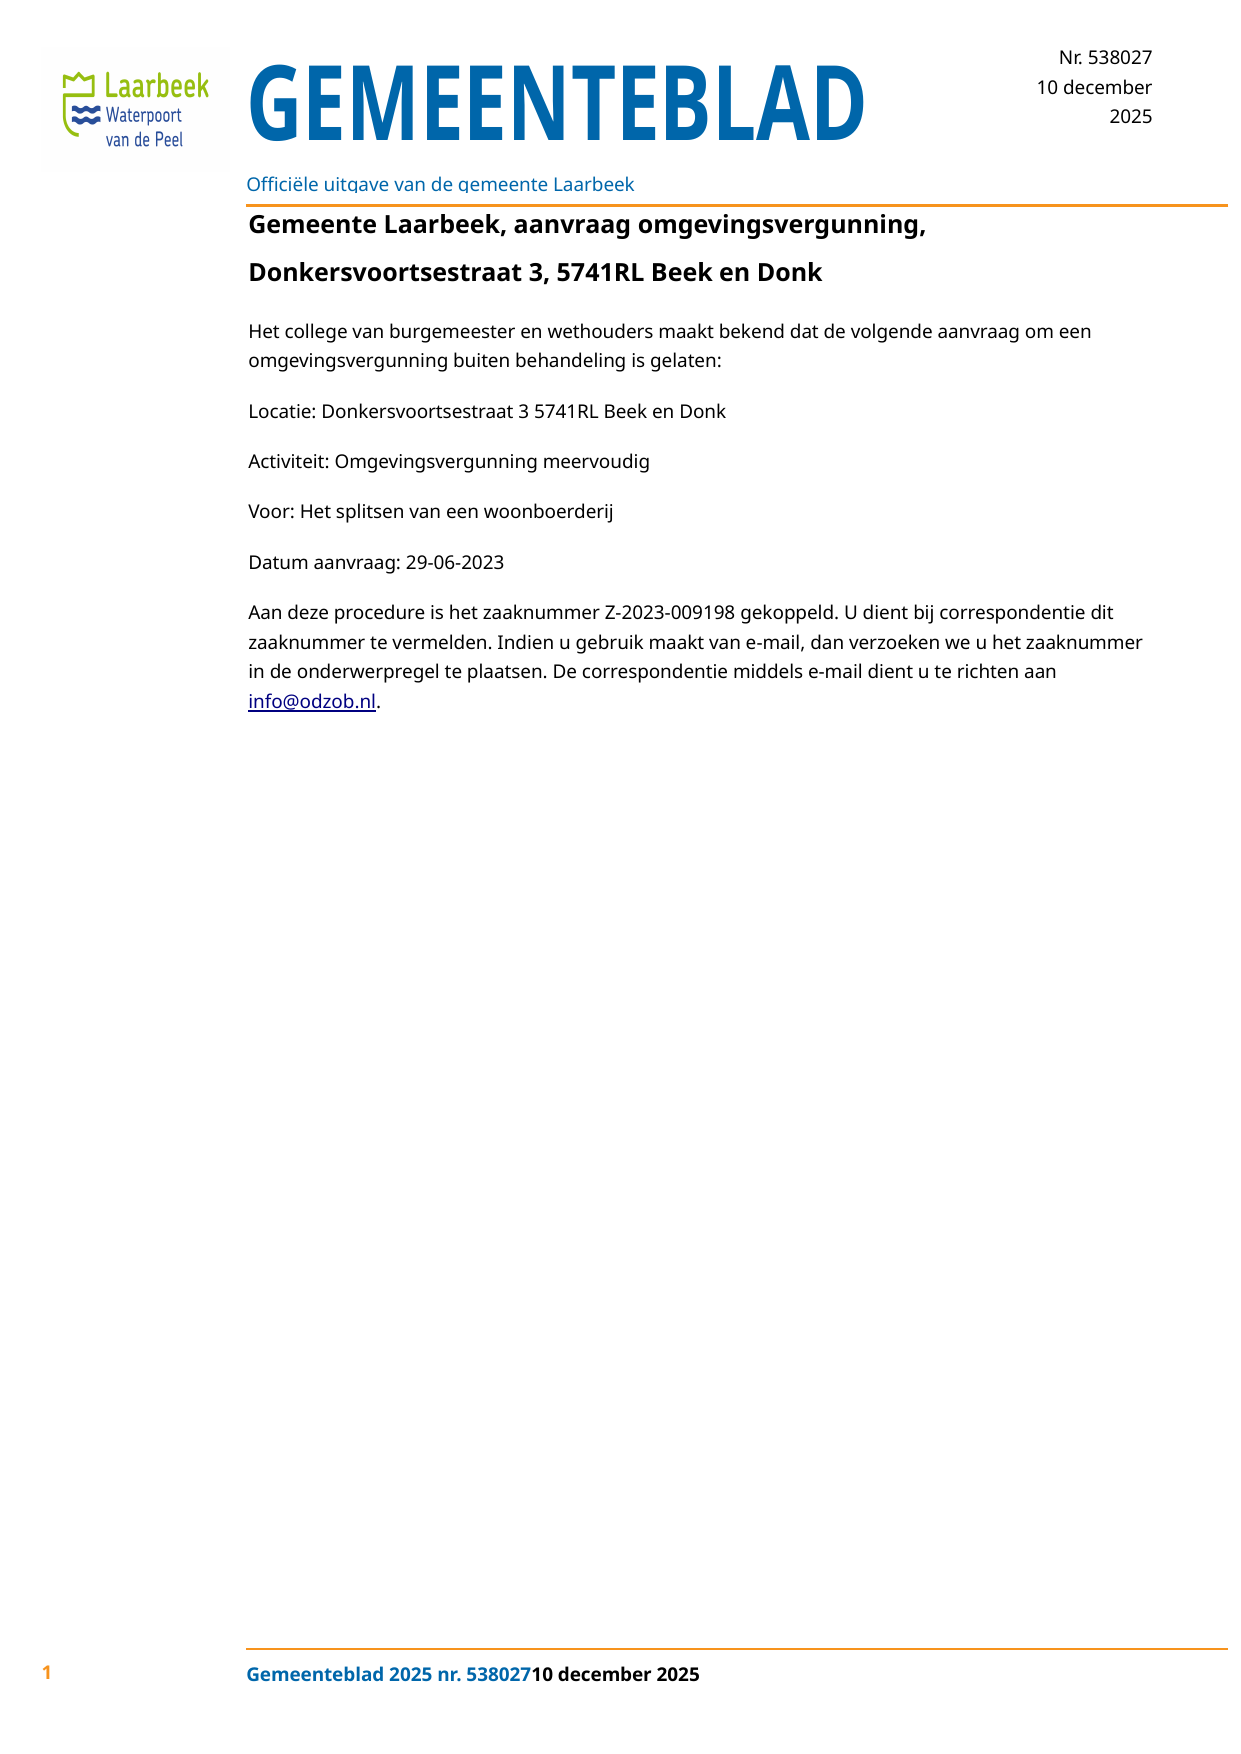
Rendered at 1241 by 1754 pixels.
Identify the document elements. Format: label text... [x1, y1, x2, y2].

text Het college van burgemeester en wethouders maakt bekend dat de volgende aanvraag om een omgevingsvergunning buiten behandeling is gelaten: [248, 318, 1152, 373]
text Gemeente Laarbeek, aanvraag omgevingsvergunning, Donkersvoortsestraat 3, 5741RL Beek en Donk [248, 207, 1152, 288]
text Aan deze procedure is het zaaknummer Z-2023-009198 gekoppeld. U dient bij correspondentie dit zaaknummer te vermelden. Indien u gebruik maakt van e-mail, dan verzoeken we u het zaaknummer in de onderwerpregel te plaatsen. De correspondentie middels e-mail dient u te richten aan info@odzob.nl. [248, 599, 1152, 714]
text Datum aanvraag: 29-06-2023 [248, 549, 1152, 575]
text Locatie: Donkersvoortsestraat 3 5741RL Beek en Donk [248, 398, 1152, 424]
text Voor: Het splitsen van een woonboerderij [248, 499, 1152, 524]
text Activiteit: Omgevingsvergunning meervoudig [248, 448, 1152, 474]
picture [41, 47, 231, 172]
